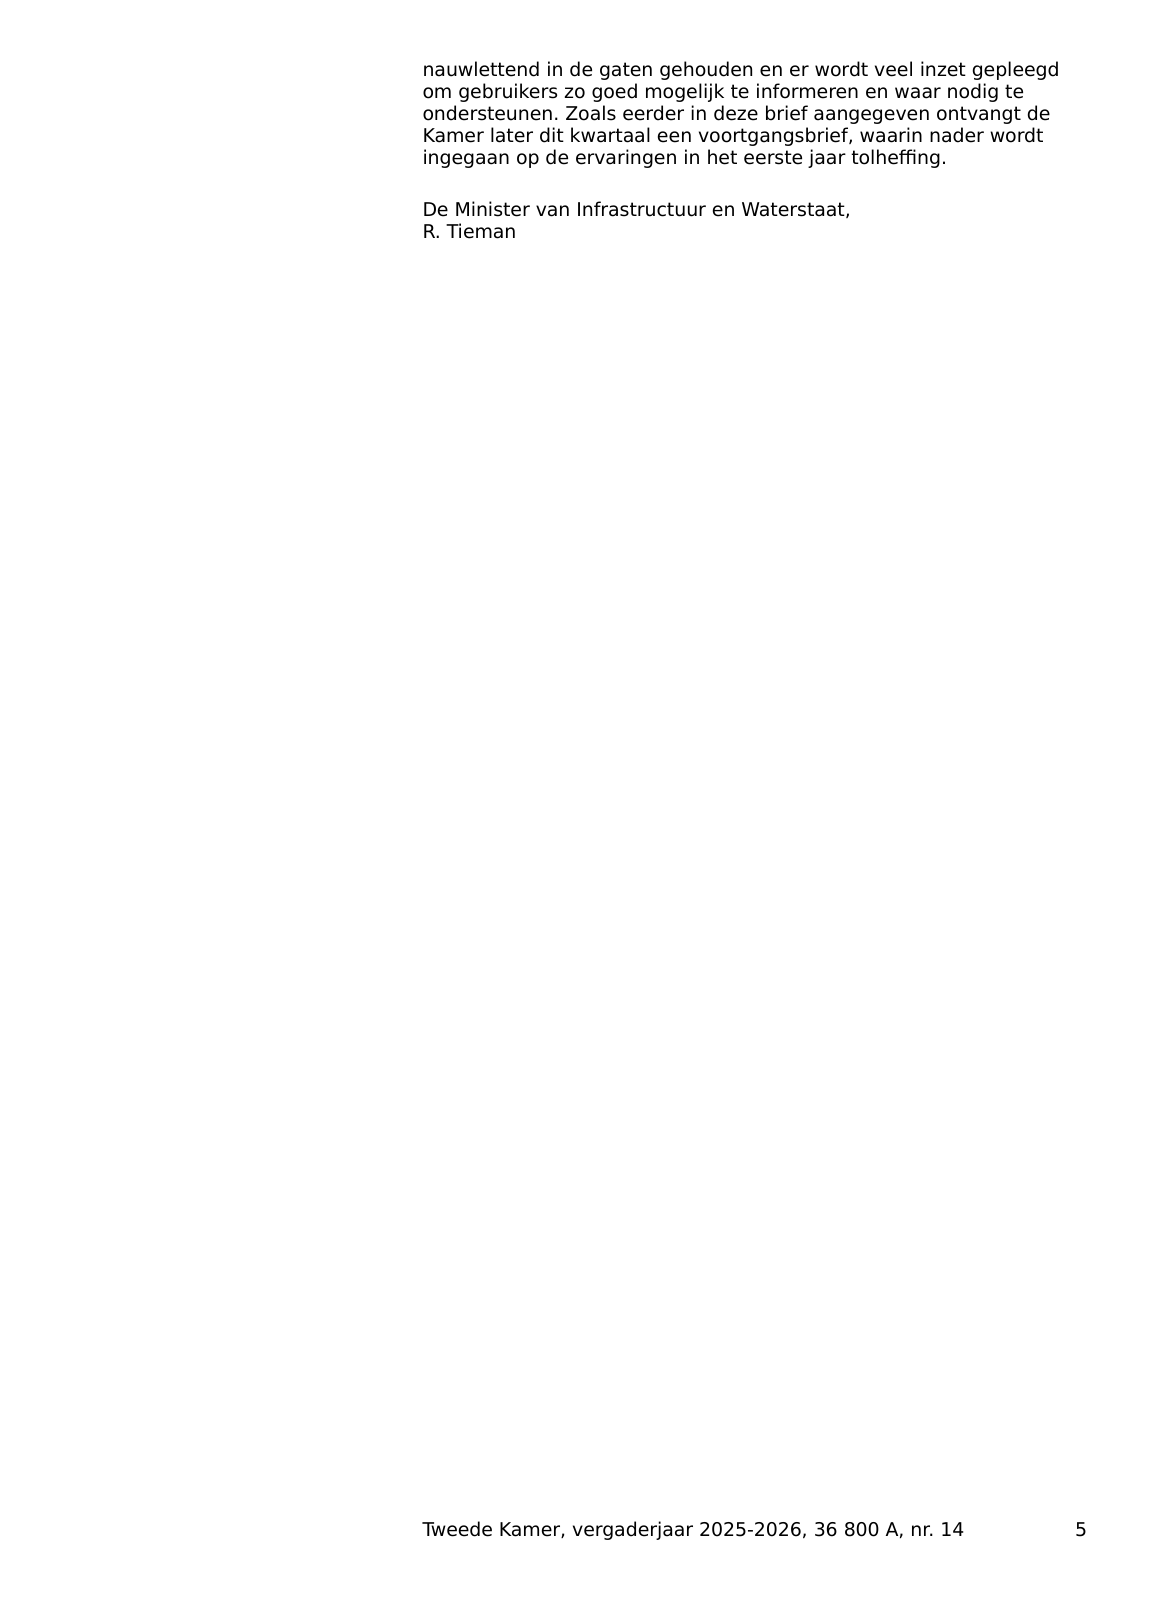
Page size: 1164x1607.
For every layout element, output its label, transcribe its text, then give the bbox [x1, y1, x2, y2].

text nauwlettend in de gaten gehouden en er wordt veel inzet gepleegd om gebruikers zo goed mogelijk te informeren en waar nodig te ondersteunen. Zoals eerder in deze brief aangegeven ontvangt de Kamer later dit kwartaal een voortgangsbrief, waarin nader wordt ingegaan op de ervaringen in het eerste jaar tolheffing. [422, 59, 1087, 169]
text De Minister van Infrastructuur en Waterstaat, R. Tieman [422, 199, 1087, 243]
